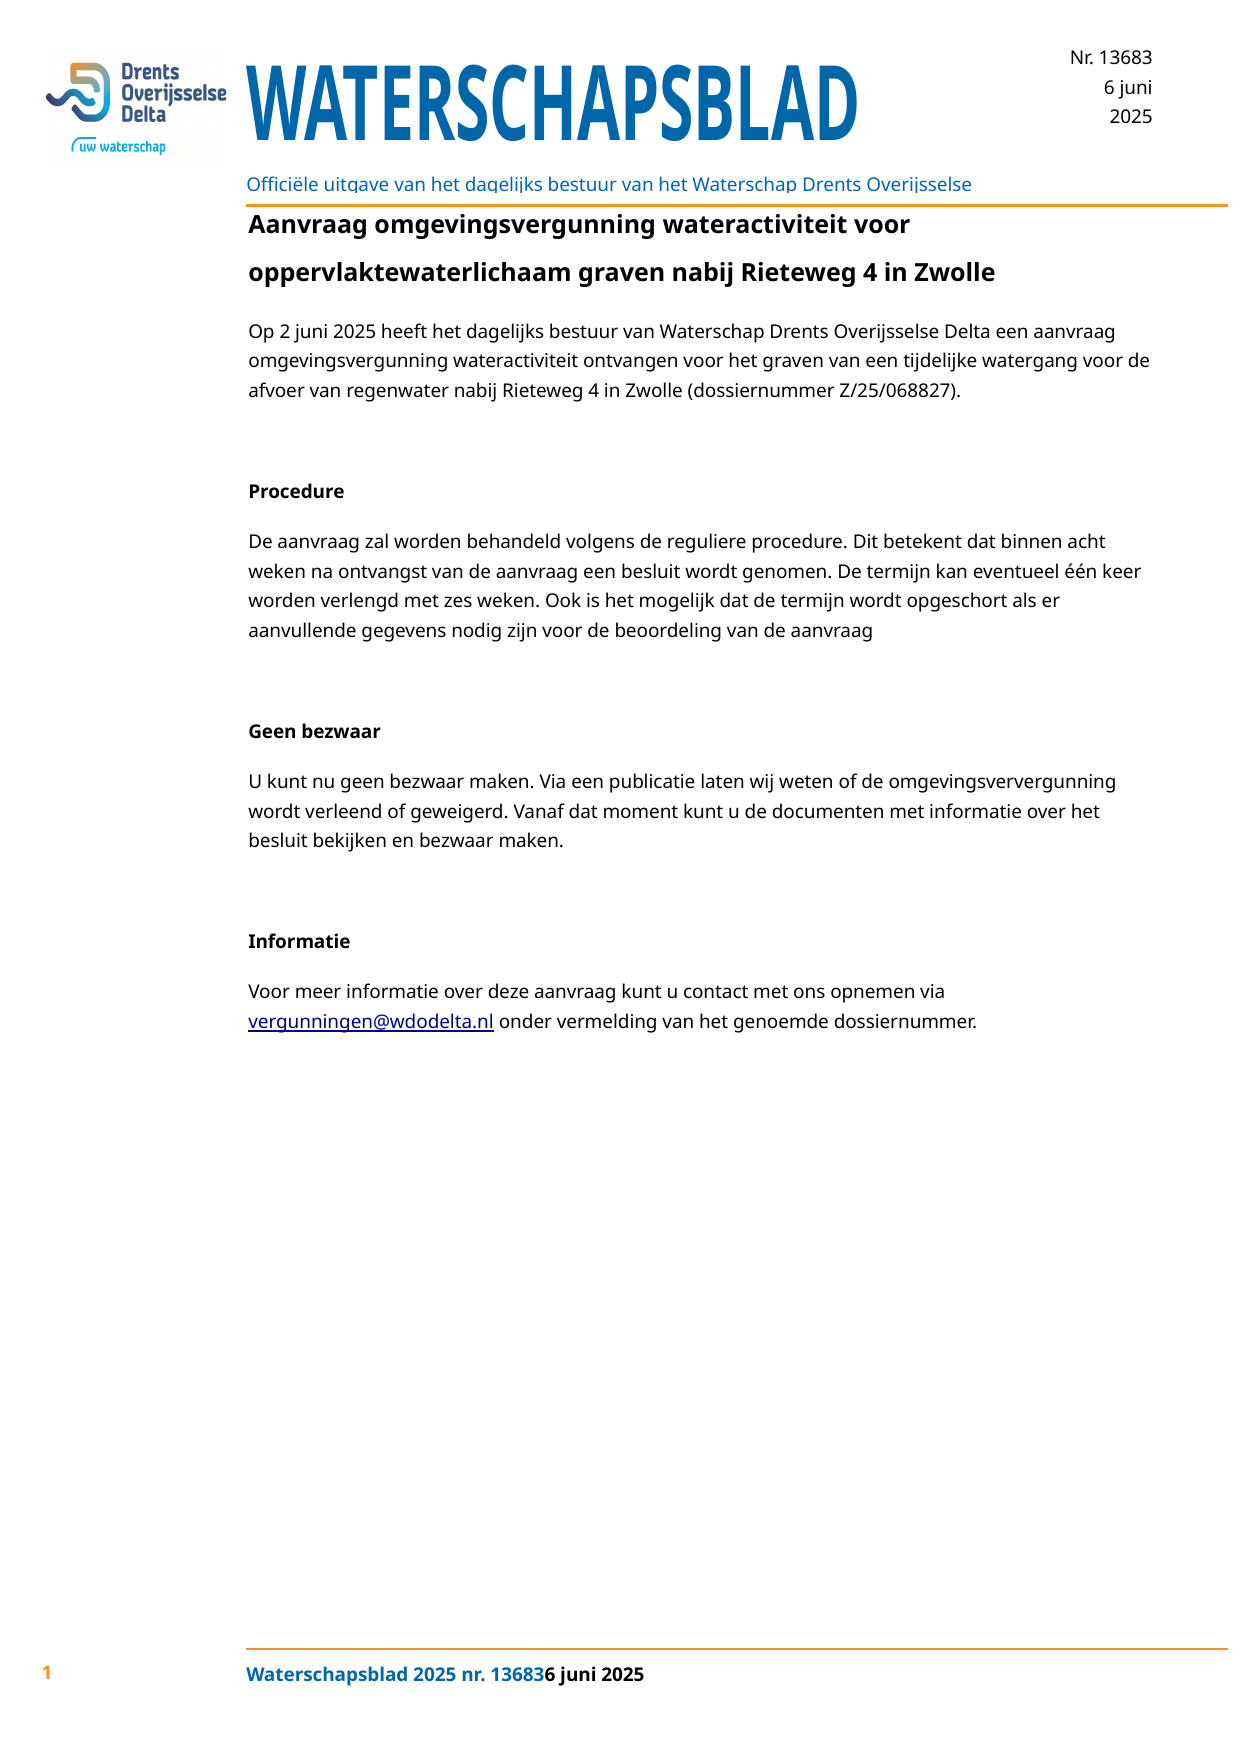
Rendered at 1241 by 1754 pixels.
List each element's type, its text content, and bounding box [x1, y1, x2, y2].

text Voor meer informatie over deze aanvraag kunt u contact met ons opnemen via vergunningen@wdodelta.nl onder vermelding van het genoemde dossiernummer. [248, 979, 1152, 1034]
text Aanvraag omgevingsvergunning wateractiviteit voor oppervlaktewaterlichaam graven nabij Rieteweg 4 in Zwolle [248, 207, 1152, 288]
text Informatie [248, 928, 1152, 954]
text Procedure [248, 478, 1152, 504]
text Geen bezwaar [248, 718, 1152, 744]
picture [41, 47, 231, 172]
text Op 2 juni 2025 heeft het dagelijks bestuur van Waterschap Drents Overijsselse Delta een aanvraag omgevingsvergunning wateractiviteit ontvangen voor het graven van een tijdelijke watergang voor de afvoer van regenwater nabij Rieteweg 4 in Zwolle (dossiernummer Z/25/068827). [248, 318, 1152, 403]
text De aanvraag zal worden behandeld volgens de reguliere procedure. Dit betekent dat binnen acht weken na ontvangst van de aanvraag een besluit wordt genomen. De termijn kan eventueel één keer worden verlengd met zes weken. Ook is het mogelijk dat de termijn wordt opgeschort als er aanvullende gegevens nodig zijn voor de beoordeling van de aanvraag [248, 528, 1152, 643]
text U kunt nu geen bezwaar maken. Via een publicatie laten wij weten of de omgevingsververgunning wordt verleend of geweigerd. Vanaf dat moment kunt u de documenten met informatie over het besluit bekijken en bezwaar maken. [248, 768, 1152, 853]
